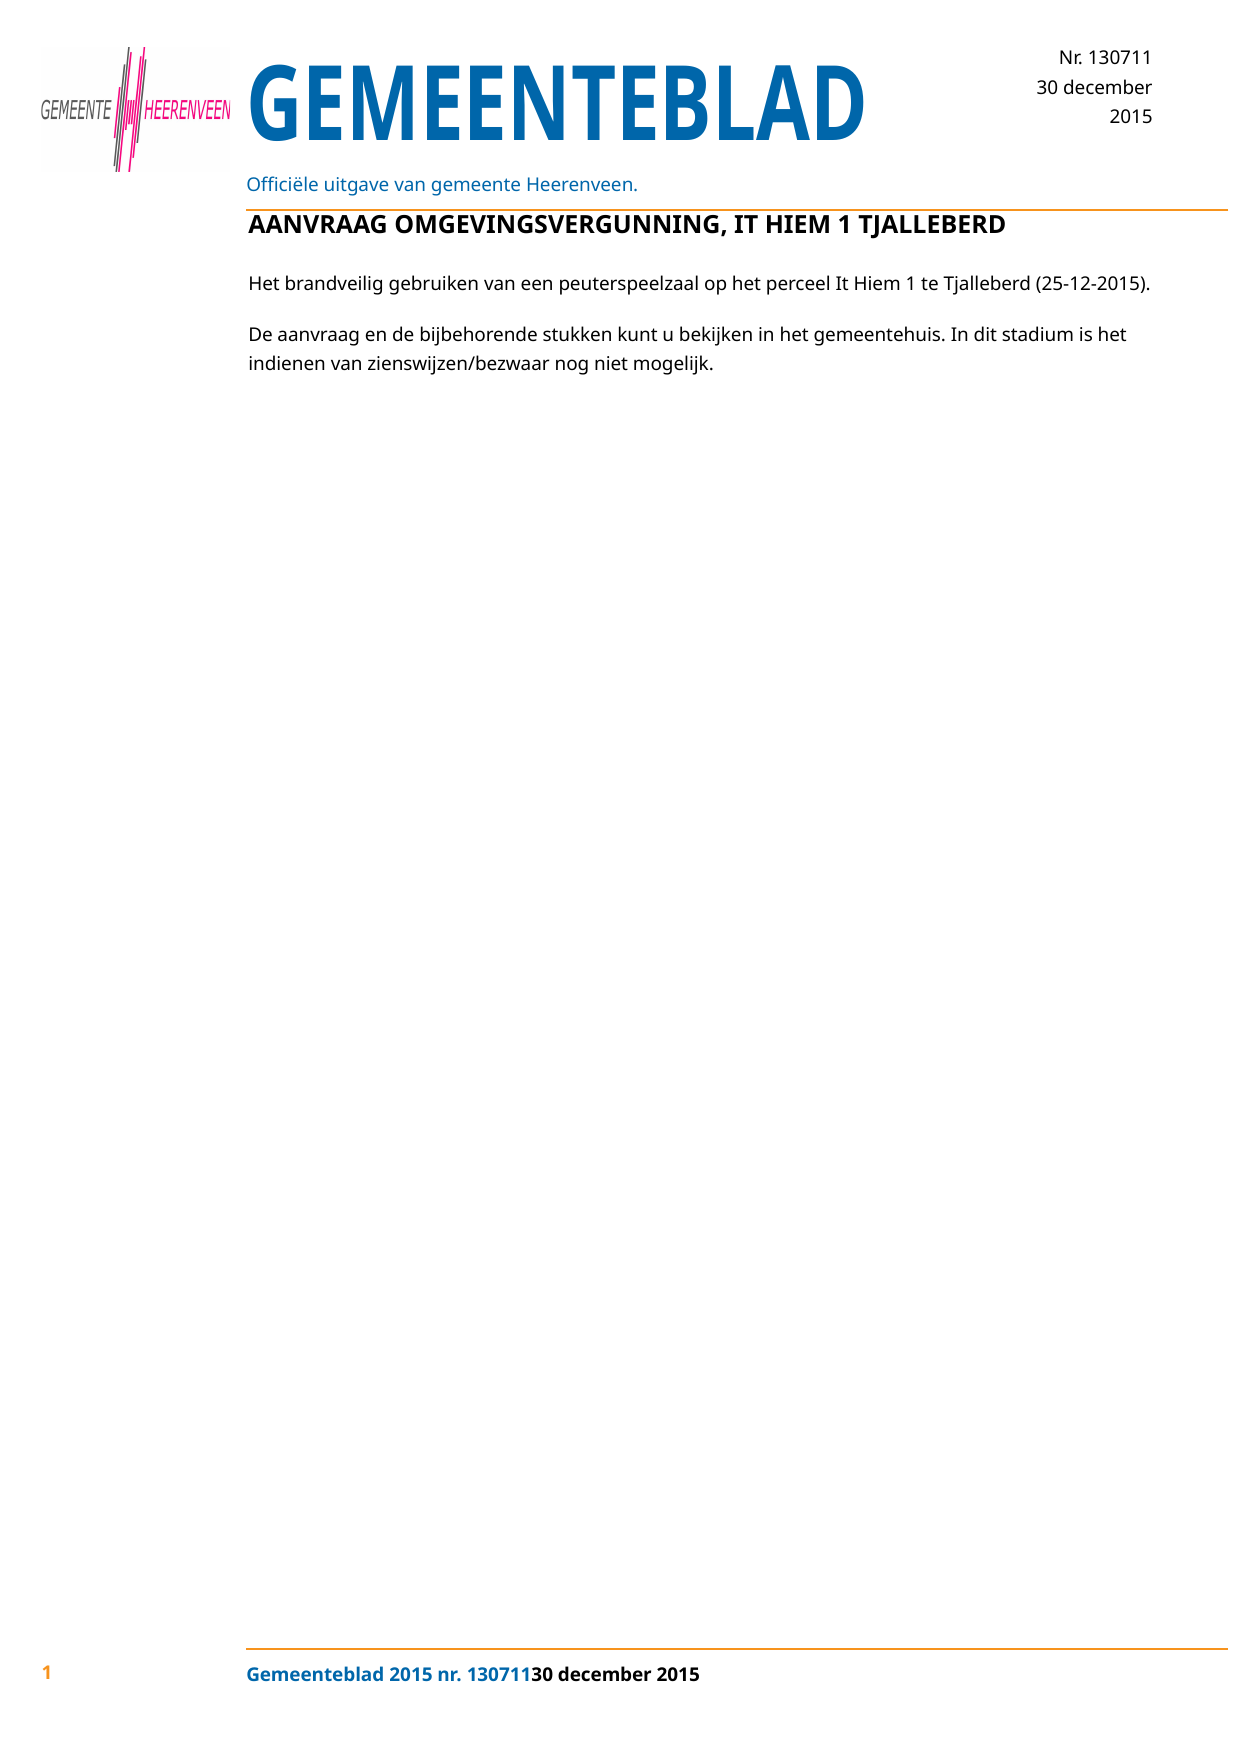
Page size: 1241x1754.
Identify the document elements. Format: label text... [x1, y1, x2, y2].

picture [41, 47, 231, 172]
text Het brandveilig gebruiken van een peuterspeelzaal op het perceel It Hiem 1 te Tjalleberd (25-12-2015). [248, 270, 1152, 296]
text De aanvraag en de bijbehorende stukken kunt u bekijken in het gemeentehuis. In dit stadium is het indienen van zienswijzen/bezwaar nog niet mogelijk. [248, 321, 1152, 376]
text AANVRAAG OMGEVINGSVERGUNNING, IT HIEM 1 TJALLEBERD [248, 211, 1152, 241]
